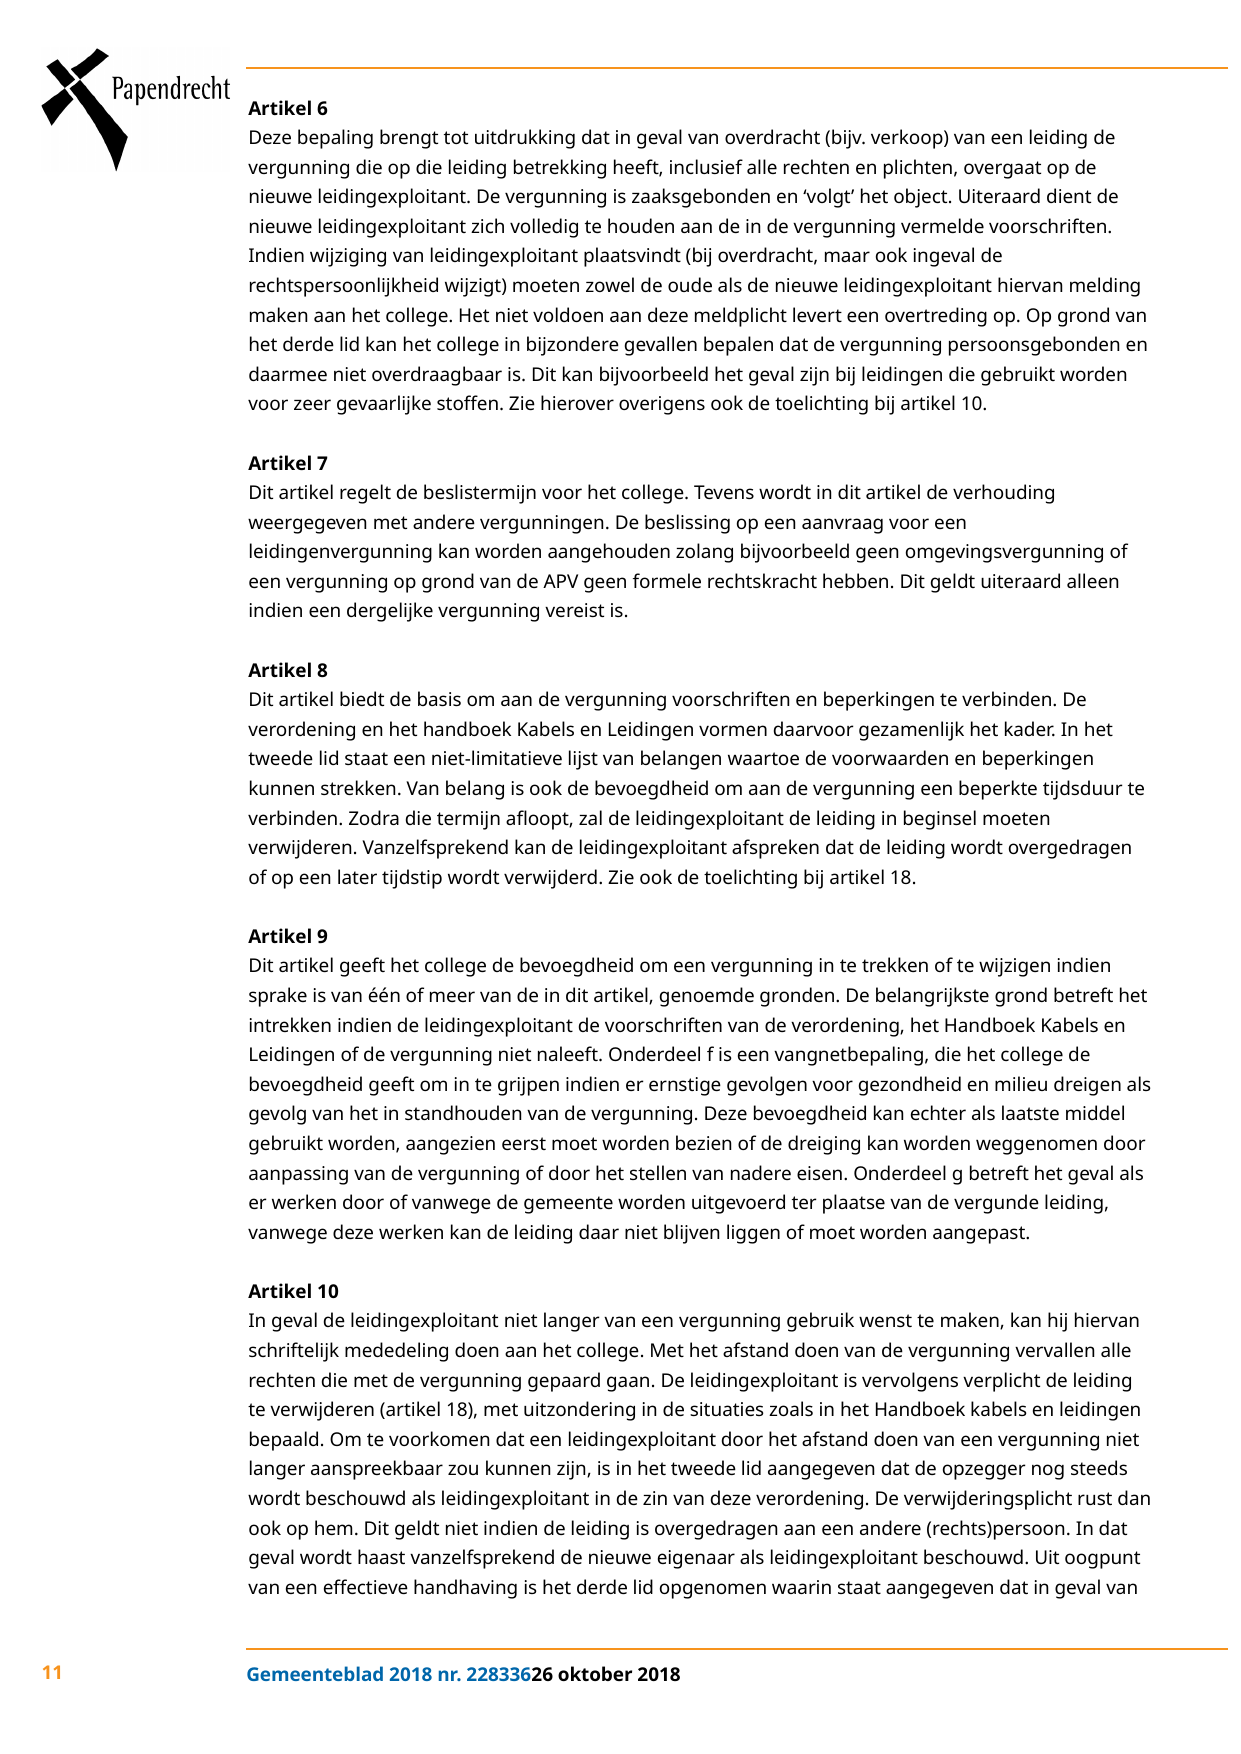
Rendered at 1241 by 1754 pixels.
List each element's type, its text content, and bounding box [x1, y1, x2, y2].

text Deze bepaling brengt tot uitdrukking dat in geval van overdracht (bijv. verkoop) van een leiding de vergunning die op die leiding betrekking heeft, inclusief alle rechten en plichten, overgaat op de nieuwe leidingexploitant. De vergunning is zaaksgebonden en ‘volgt’ het object. Uiteraard dient de nieuwe leidingexploitant zich volledig te houden aan de in de vergunning vermelde voorschriften. Indien wijziging van leidingexploitant plaatsvindt (bij overdracht, maar ook ingeval de rechtspersoonlijkheid wijzigt) moeten zowel de oude als de nieuwe leidingexploitant hiervan melding maken aan het college. Het niet voldoen aan deze meldplicht levert een overtreding op. Op grond van het derde lid kan het college in bijzondere gevallen bepalen dat de vergunning persoonsgebonden en daarmee niet overdraagbaar is. Dit kan bijvoorbeeld het geval zijn bij leidingen die gebruikt worden voor zeer gevaarlijke stoffen. Zie hierover overigens ook de toelichting bij artikel 10. [248, 124, 1152, 416]
text Artikel 7 [248, 450, 1152, 476]
text Artikel 8 [248, 657, 1152, 683]
text Dit artikel geeft het college de bevoegdheid om een vergunning in te trekken of te wijzigen indien sprake is van één of meer van de in dit artikel, genoemde gronden. De belangrijkste grond betreft het intrekken indien de leidingexploitant de voorschriften van de verordening, het Handboek Kabels en Leidingen of de vergunning niet naleeft. Onderdeel f is een vangnetbepaling, die het college de bevoegdheid geeft om in te grijpen indien er ernstige gevolgen voor gezondheid en milieu dreigen als gevolg van het in standhouden van de vergunning. Deze bevoegdheid kan echter als laatste middel gebruikt worden, aangezien eerst moet worden bezien of de dreiging kan worden weggenomen door aanpassing van de vergunning of door het stellen van nadere eisen. Onderdeel g betreft het geval als er werken door of vanwege de gemeente worden uitgevoerd ter plaatse van de vergunde leiding, vanwege deze werken kan de leiding daar niet blijven liggen of moet worden aangepast. [248, 953, 1152, 1245]
text Dit artikel regelt de beslistermijn voor het college. Tevens wordt in dit artikel de verhouding weergegeven met andere vergunningen. De beslissing op een aanvraag voor een leidingenvergunning kan worden aangehouden zolang bijvoorbeeld geen omgevingsvergunning of een vergunning op grond van de APV geen formele rechtskracht hebben. Dit geldt uiteraard alleen indien een dergelijke vergunning vereist is. [248, 479, 1152, 623]
text Dit artikel biedt de basis om aan de vergunning voorschriften en beperkingen te verbinden. De verordening en het handboek Kabels en Leidingen vormen daarvoor gezamenlijk het kader. In het tweede lid staat een niet-limitatieve lijst van belangen waartoe de voorwaarden en beperkingen kunnen strekken. Van belang is ook de bevoegdheid om aan de vergunning een beperkte tijdsduur te verbinden. Zodra die termijn afloopt, zal de leidingexploitant de leiding in beginsel moeten verwijderen. Vanzelfsprekend kan de leidingexploitant afspreken dat de leiding wordt overgedragen of op een later tijdstip wordt verwijderd. Zie ook de toelichting bij artikel 18. [248, 686, 1152, 890]
text In geval de leidingexploitant niet langer van een vergunning gebruik wenst te maken, kan hij hiervan schriftelijk mededeling doen aan het college. Met het afstand doen van de vergunning vervallen alle rechten die met de vergunning gepaard gaan. De leidingexploitant is vervolgens verplicht de leiding te verwijderen (artikel 18), met uitzondering in de situaties zoals in het Handboek kabels en leidingen bepaald. Om te voorkomen dat een leidingexploitant door het afstand doen van een vergunning niet langer aanspreekbaar zou kunnen zijn, is in het tweede lid aangegeven dat de opzegger nog steeds wordt beschouwd als leidingexploitant in de zin van deze verordening. De verwijderingsplicht rust dan ook op hem. Dit geldt niet indien de leiding is overgedragen aan een andere (rechts)persoon. In dat geval wordt haast vanzelfsprekend de nieuwe eigenaar als leidingexploitant beschouwd. Uit oogpunt van een effectieve handhaving is het derde lid opgenomen waarin staat aangegeven dat in geval van [248, 1308, 1152, 1600]
picture [41, 47, 231, 172]
text Artikel 10 [248, 1278, 1152, 1304]
text Artikel 9 [248, 923, 1152, 949]
text Artikel 6 [248, 95, 1152, 121]
